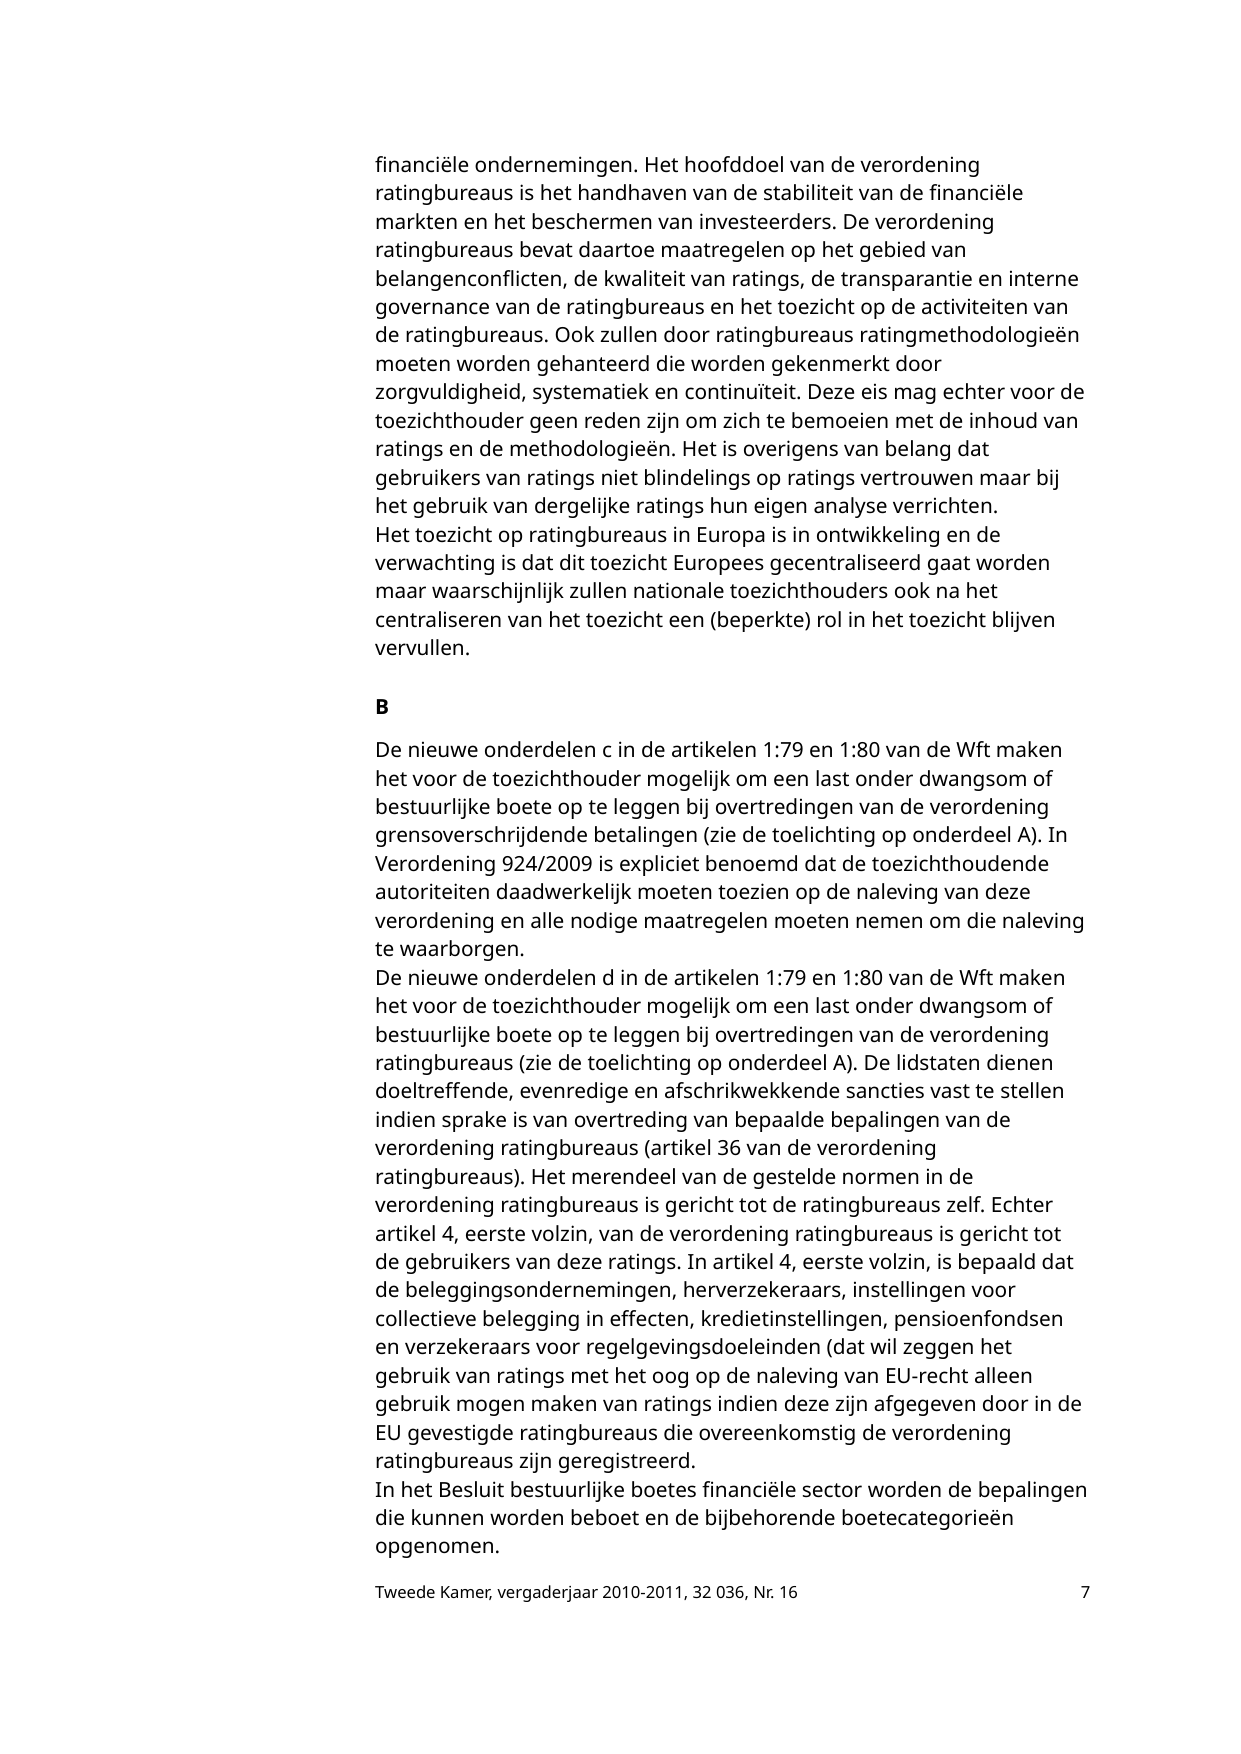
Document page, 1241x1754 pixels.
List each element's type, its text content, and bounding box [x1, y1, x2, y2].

text De nieuwe onderdelen d in de artikelen 1:79 en 1:80 van de Wft maken het voor de toezichthouder mogelijk om een last onder dwangsom of bestuurlijke boete op te leggen bij overtredingen van de verordening ratingbureaus (zie de toelichting op onderdeel A). De lidstaten dienen doeltreffende, evenredige en afschrikwekkende sancties vast te stellen indien sprake is van overtreding van bepaalde bepalingen van de verordening ratingbureaus (artikel 36 van de verordening ratingbureaus). Het merendeel van de gestelde normen in de verordening ratingbureaus is gericht tot de ratingbureaus zelf. Echter artikel 4, eerste volzin, van de verordening ratingbureaus is gericht tot de gebruikers van deze ratings. In artikel 4, eerste volzin, is bepaald dat de beleggingsondernemingen, herverzekeraars, instellingen voor collectieve belegging in effecten, kredietinstellingen, pensioenfondsen en verzekeraars voor regelgevingsdoeleinden (dat wil zeggen het gebruik van ratings met het oog op de naleving van EU-recht alleen gebruik mogen maken van ratings indien deze zijn afgegeven door in de EU gevestigde ratingbureaus die overeenkomstig de verordening ratingbureaus zijn geregistreerd. [375, 963, 1090, 1475]
text Het toezicht op ratingbureaus in Europa is in ontwikkeling en de verwachting is dat dit toezicht Europees gecentraliseerd gaat worden maar waarschijnlijk zullen nationale toezichthouders ook na het centraliseren van het toezicht een (beperkte) rol in het toezicht blijven vervullen. [375, 520, 1090, 662]
text financiële ondernemingen. Het hoofddoel van de verordening ratingbureaus is het handhaven van de stabiliteit van de financiële markten en het beschermen van investeerders. De verordening ratingbureaus bevat daartoe maatregelen op het gebied van belangenconflicten, de kwaliteit van ratings, de transparantie en interne governance van de ratingbureaus en het toezicht op de activiteiten van de ratingbureaus. Ook zullen door ratingbureaus ratingmethodologieën moeten worden gehanteerd die worden gekenmerkt door zorgvuldigheid, systematiek en continuïteit. Deze eis mag echter voor de toezichthouder geen reden zijn om zich te bemoeien met de inhoud van ratings en de methodologieën. Het is overigens van belang dat gebruikers van ratings niet blindelings op ratings vertrouwen maar bij het gebruik van dergelijke ratings hun eigen analyse verrichten. [375, 150, 1090, 520]
text B [375, 692, 1090, 720]
text In het Besluit bestuurlijke boetes financiële sector worden de bepalingen die kunnen worden beboet en de bijbehorende boetecategorieën opgenomen. [375, 1475, 1090, 1560]
text De nieuwe onderdelen c in de artikelen 1:79 en 1:80 van de Wft maken het voor de toezichthouder mogelijk om een last onder dwangsom of bestuurlijke boete op te leggen bij overtredingen van de verordening grensoverschrijdende betalingen (zie de toelichting op onderdeel A). In Verordening 924/2009 is expliciet benoemd dat de toezichthoudende autoriteiten daadwerkelijk moeten toezien op de naleving van deze verordening en alle nodige maatregelen moeten nemen om die naleving te waarborgen. [375, 735, 1090, 963]
